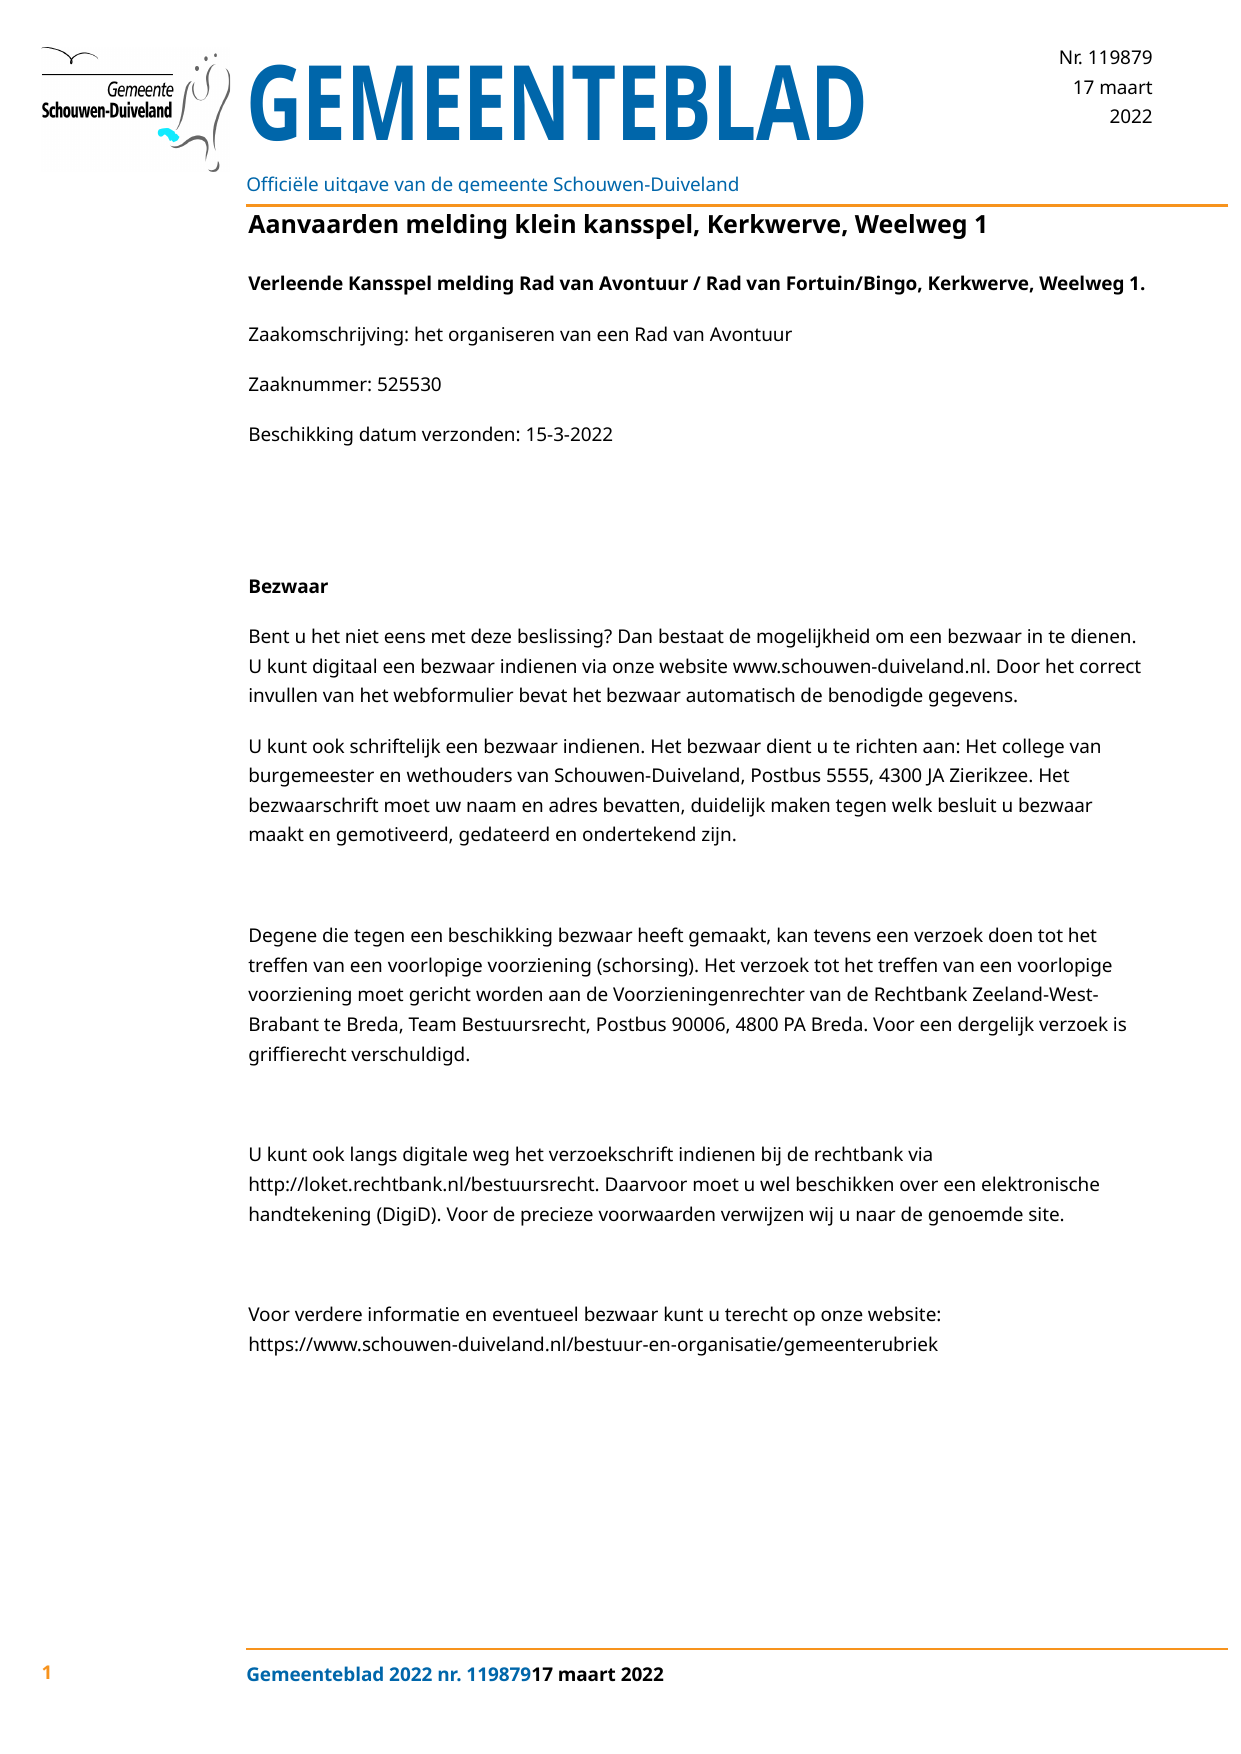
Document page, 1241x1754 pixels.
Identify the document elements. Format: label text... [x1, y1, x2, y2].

text Bezwaar [248, 573, 1152, 598]
text U kunt ook schriftelijk een bezwaar indienen. Het bezwaar dient u te richten aan: Het college van burgemeester en wethouders van Schouwen-Duiveland, Postbus 5555, 4300 JA Zierikzee. Het bezwaarschrift moet uw naam en adres bevatten, duidelijk maken tegen welk besluit u bezwaar maakt en gemotiveerd, gedateerd en ondertekend zijn. [248, 733, 1152, 847]
text U kunt ook langs digitale weg het verzoekschrift indienen bij de rechtbank via http://loket.rechtbank.nl/bestuursrecht. Daarvoor moet u wel beschikken over een elektronische handtekening (DigiD). Voor de precieze voorwaarden verwijzen wij u naar de genoemde site. [248, 1142, 1152, 1226]
text Beschikking datum verzonden: 15-3-2022 [248, 422, 1152, 447]
picture [41, 47, 231, 172]
text Zaakomschrijving: het organiseren van een Rad van Avontuur [248, 321, 1152, 346]
text Zaaknummer: 525530 [248, 371, 1152, 397]
text Voor verdere informatie en eventueel bezwaar kunt u terecht op onze website: https://www.schouwen-duiveland.nl/bestuur-en-organisatie/gemeenterubriek [248, 1302, 1152, 1357]
text Verleende Kansspel melding Rad van Avontuur / Rad van Fortuin/Bingo, Kerkwerve, Weelweg 1. [248, 270, 1152, 296]
text Aanvaarden melding klein kansspel, Kerkwerve, Weelweg 1 [248, 207, 1152, 241]
text Bent u het niet eens met deze beslissing? Dan bestaat de mogelijkheid om een bezwaar in te dienen. U kunt digitaal een bezwaar indienen via onze website www.schouwen-duiveland.nl. Door het correct invullen van het webformulier bevat het bezwaar automatisch de benodigde gegevens. [248, 623, 1152, 708]
text Degene die tegen een beschikking bezwaar heeft gemaakt, kan tevens een verzoek doen tot het treffen van een voorlopige voorziening (schorsing). Het verzoek tot het treffen van een voorlopige voorziening moet gericht worden aan de Voorzieningenrechter van de Rechtbank Zeeland-West-Brabant te Breda, Team Bestuursrecht, Postbus 90006, 4800 PA Breda. Voor een dergelijk verzoek is griffierecht verschuldigd. [248, 922, 1152, 1066]
